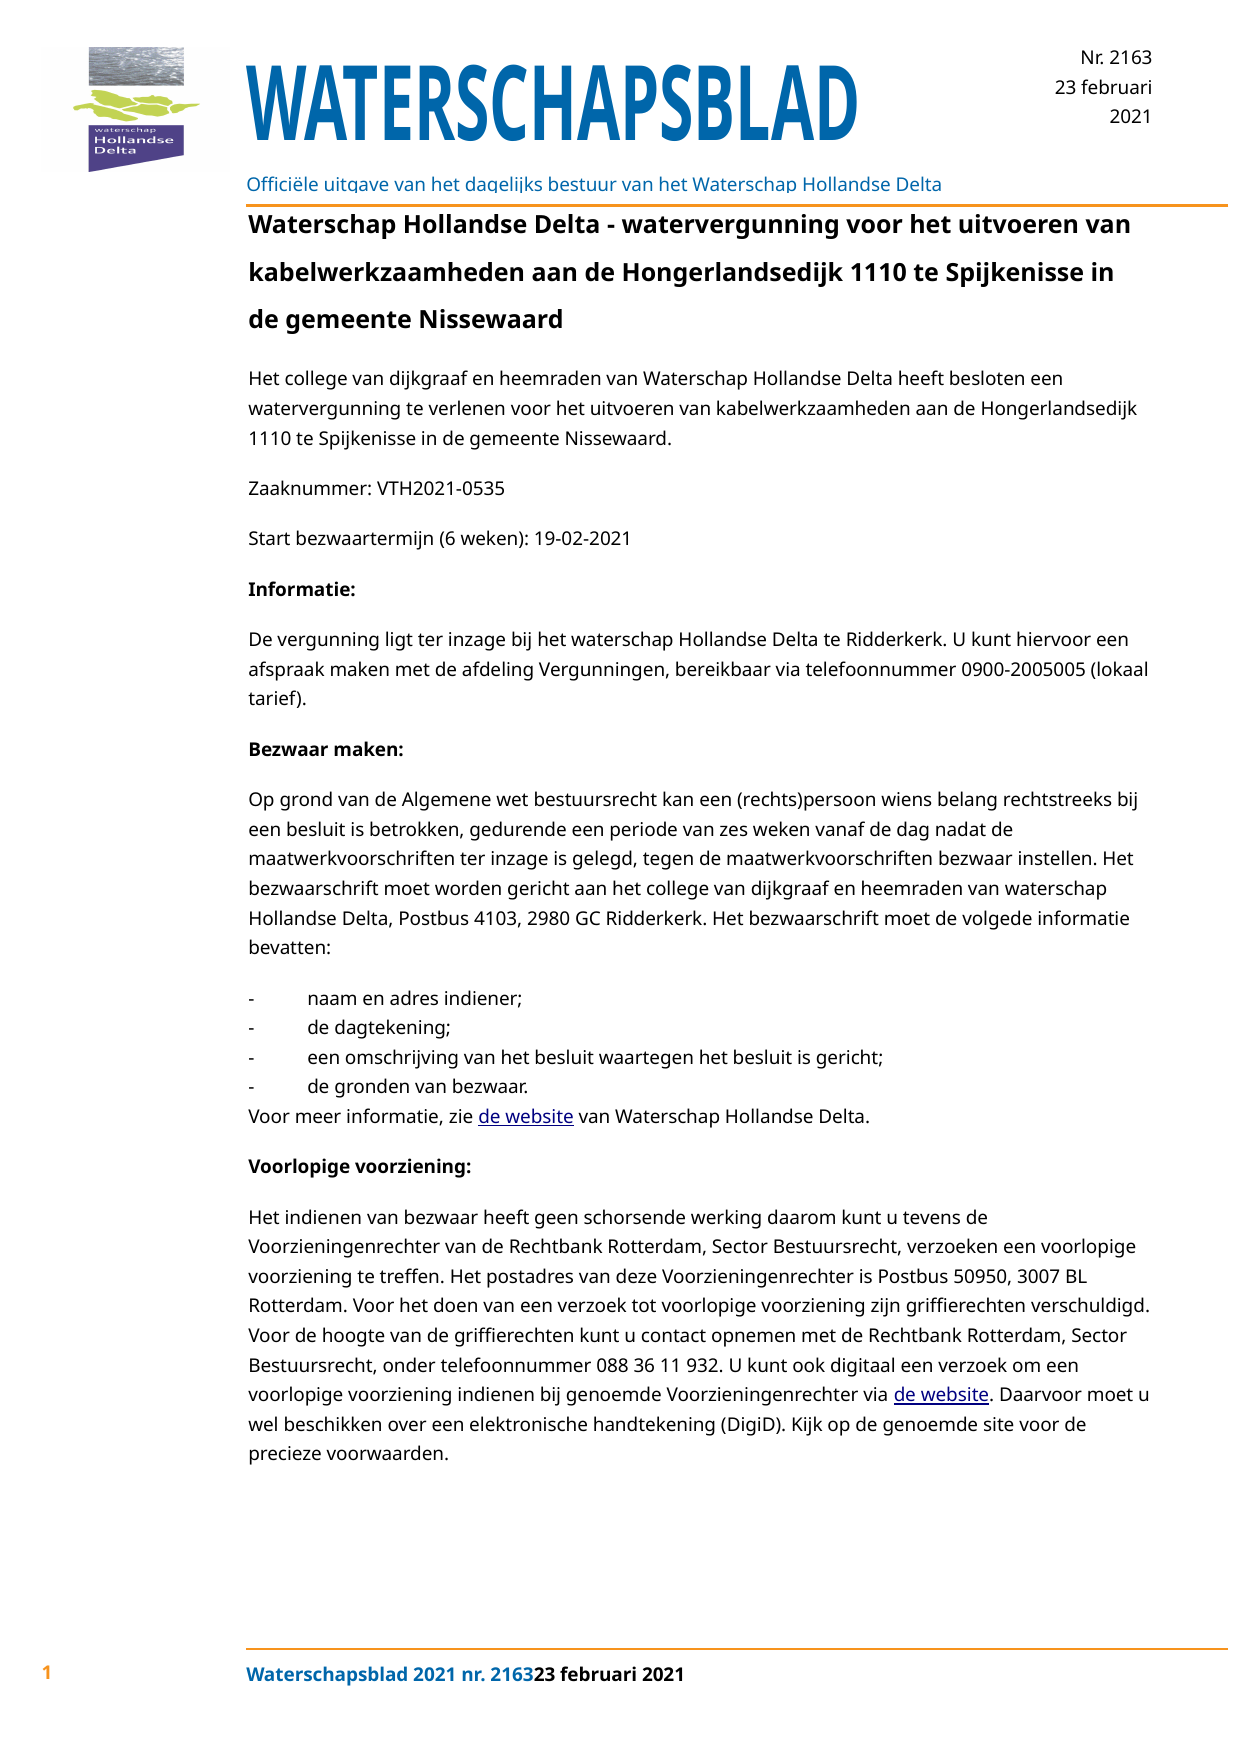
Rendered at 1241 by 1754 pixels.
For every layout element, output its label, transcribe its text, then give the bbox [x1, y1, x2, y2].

list een omschrijving van het besluit waartegen het besluit is gericht; [248, 1044, 1152, 1069]
text Waterschap Hollandse Delta - watervergunning voor het uitvoeren van kabelwerkzaamheden aan de Hongerlandsedijk 1110 te Spijkenisse in de gemeente Nissewaard [248, 207, 1152, 336]
text Bezwaar maken: [248, 736, 1152, 762]
list naam en adres indiener; [248, 985, 1152, 1010]
text Informatie: [248, 576, 1152, 602]
text Start bezwaartermijn (6 weken): 19-02-2021 [248, 526, 1152, 551]
picture [41, 47, 231, 172]
text Het indienen van bezwaar heeft geen schorsende werking daarom kunt u tevens de Voorzieningenrechter van de Rechtbank Rotterdam, Sector Bestuursrecht, verzoeken een voorlopige voorziening te treffen. Het postadres van deze Voorzieningenrechter is Postbus 50950, 3007 BL Rotterdam. Voor het doen van een verzoek tot voorlopige voorziening zijn griffierechten verschuldigd. Voor de hoogte van de griffierechten kunt u contact opnemen met de Rechtbank Rotterdam, Sector Bestuursrecht, onder telefoonnummer 088 36 11 932. U kunt ook digitaal een verzoek om een voorlopige voorziening indienen bij genoemde Voorzieningenrechter via de website. Daarvoor moet u wel beschikken over een elektronische handtekening (DigiD). Kijk op de genoemde site voor de precieze voorwaarden. [248, 1204, 1152, 1466]
text Zaaknummer: VTH2021-0535 [248, 475, 1152, 501]
text Voor meer informatie, zie de website van Waterschap Hollandse Delta. [248, 1103, 1152, 1129]
list de gronden van bezwaar. [248, 1073, 1152, 1099]
text Op grond van de Algemene wet bestuursrecht kan een (rechts)persoon wiens belang rechtstreeks bij een besluit is betrokken, gedurende een periode van zes weken vanaf de dag nadat de maatwerkvoorschriften ter inzage is gelegd, tegen de maatwerkvoorschriften bezwaar instellen. Het bezwaarschrift moet worden gericht aan het college van dijkgraaf en heemraden van waterschap Hollandse Delta, Postbus 4103, 2980 GC Ridderkerk. Het bezwaarschrift moet de volgede informatie bevatten: [248, 786, 1152, 960]
text De vergunning ligt ter inzage bij het waterschap Hollandse Delta te Ridderkerk. U kunt hiervoor een afspraak maken met de afdeling Vergunningen, bereikbaar via telefoonnummer 0900-2005005 (lokaal tarief). [248, 626, 1152, 711]
text Het college van dijkgraaf en heemraden van Waterschap Hollandse Delta heeft besloten een watervergunning te verlenen voor het uitvoeren van kabelwerkzaamheden aan de Hongerlandsedijk 1110 te Spijkenisse in de gemeente Nissewaard. [248, 366, 1152, 450]
list de dagtekening; [248, 1014, 1152, 1040]
text Voorlopige voorziening: [248, 1153, 1152, 1179]
